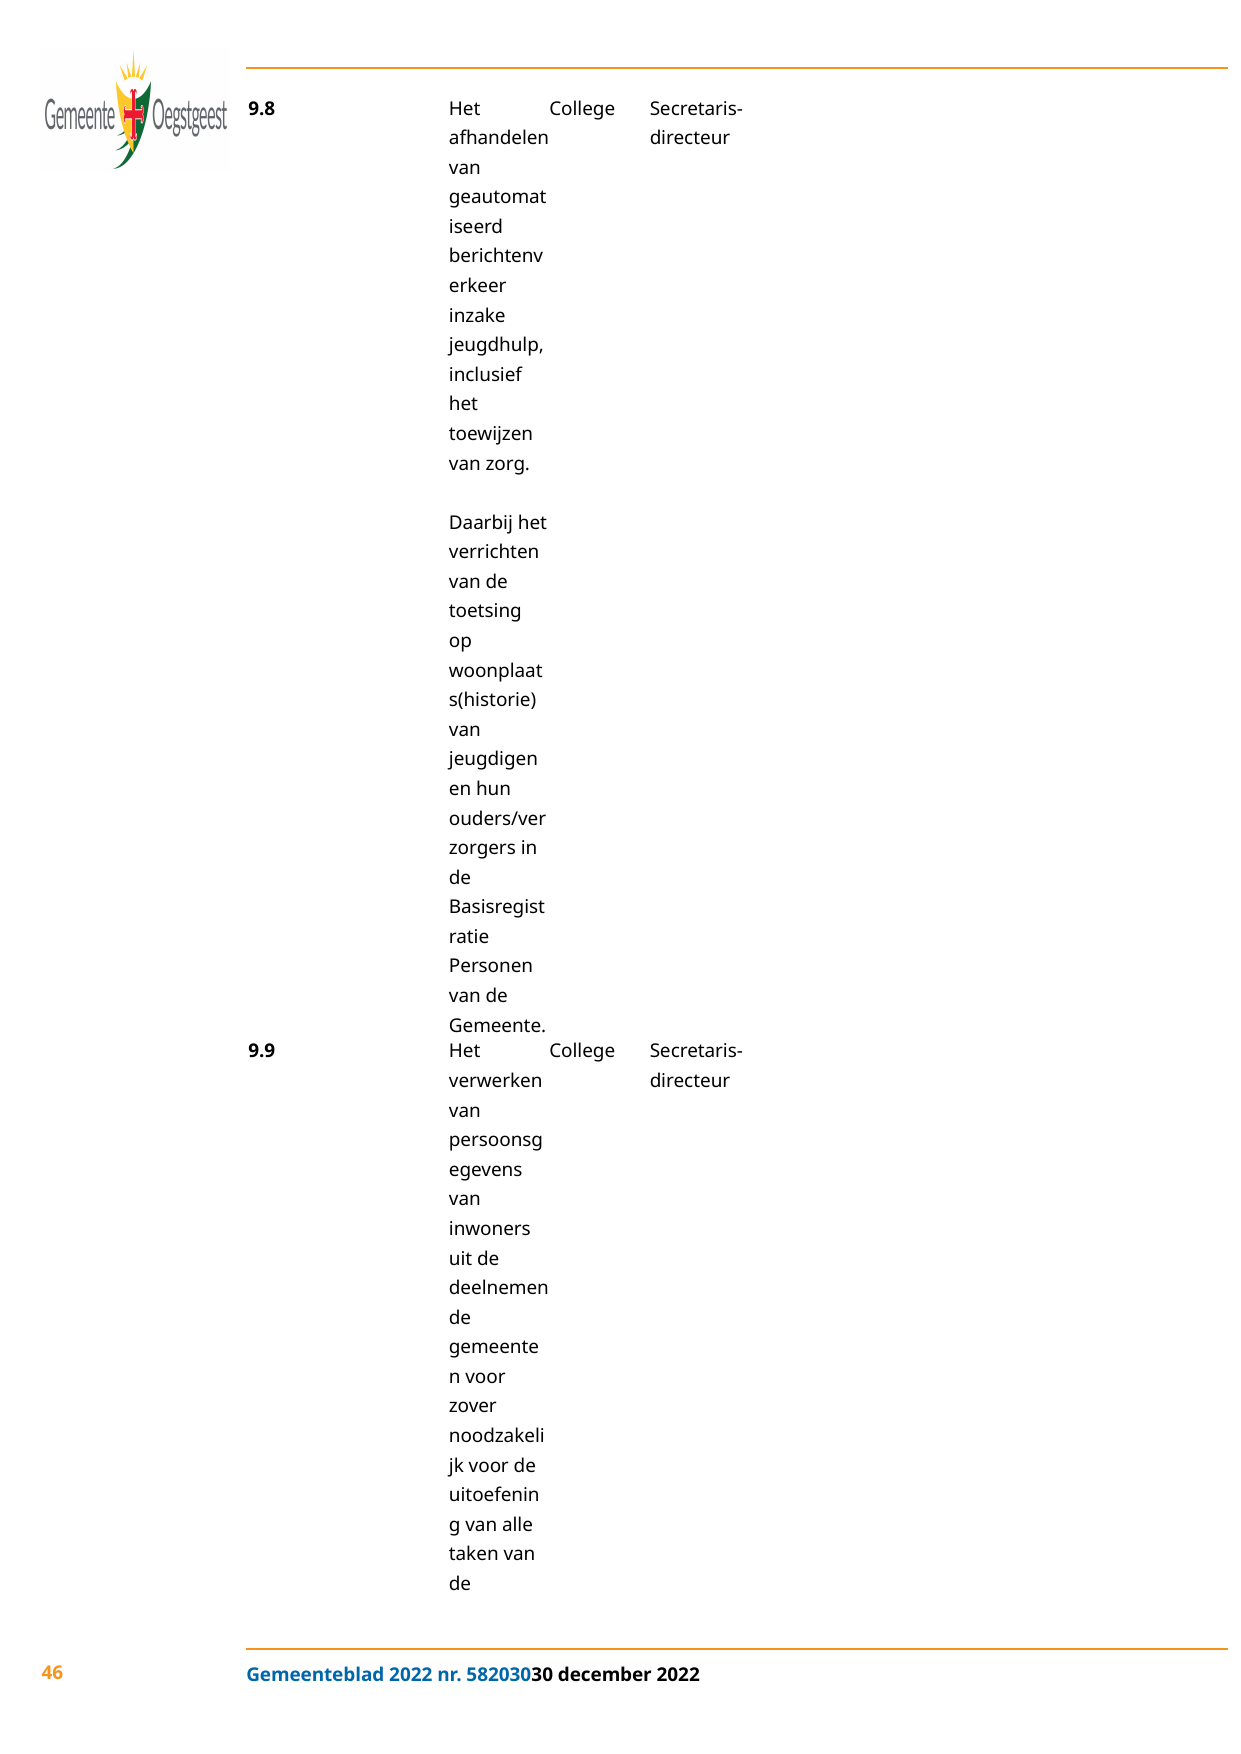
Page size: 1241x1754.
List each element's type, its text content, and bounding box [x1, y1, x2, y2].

table_cell [348, 1038, 449, 1596]
table_cell Secretaris-directeur [650, 1038, 750, 1596]
table_cell Het verwerken van persoonsgegevens van inwoners uit de deelnemende gemeenten voor zover noodzakelijk voor de uitoefening van alle taken van de [449, 1038, 549, 1596]
table_cell [348, 95, 449, 1038]
table_cell [850, 95, 951, 1038]
table_cell Secretaris-directeur [650, 95, 750, 1038]
table_cell College [549, 1038, 649, 1596]
table_cell Het afhandelen van geautomatiseerd berichtenverkeer inzake jeugdhulp, inclusief het toewijzen van zorg. Daarbij het verrichten van de toetsing op woonplaats(historie) van jeugdigen en hun ouders/verzorgers in de Basisregistratie Personen van de Gemeente. [449, 95, 549, 1038]
table_cell [750, 1038, 850, 1596]
picture [41, 47, 231, 172]
table_cell [951, 95, 1051, 1038]
table_cell [1051, 95, 1152, 1038]
table_cell College [549, 95, 649, 1038]
table_cell 9.8 [248, 95, 348, 1038]
table_cell [951, 1038, 1051, 1596]
table_cell [1051, 1038, 1152, 1596]
table_cell [850, 1038, 951, 1596]
table_cell 9.9 [248, 1038, 348, 1596]
table_cell [750, 95, 850, 1038]
